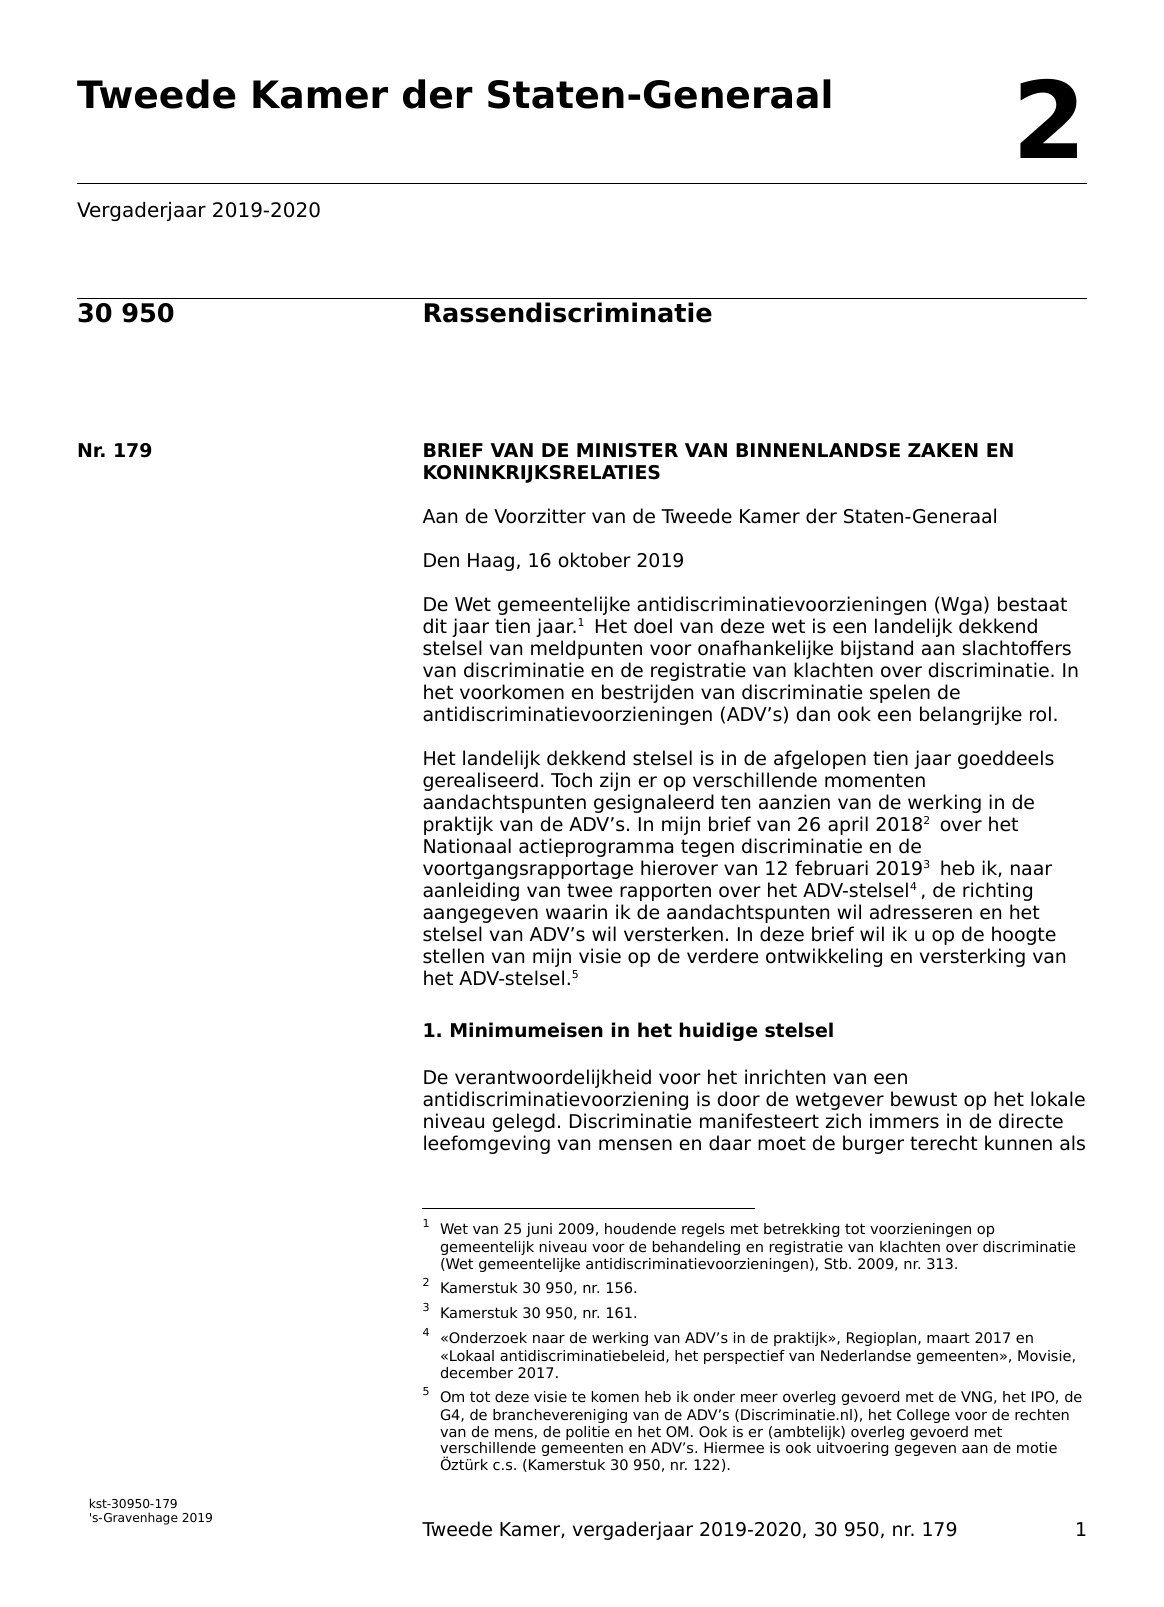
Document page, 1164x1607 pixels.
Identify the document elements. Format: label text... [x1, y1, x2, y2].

text kst-30950-179 [88, 1497, 323, 1511]
text De verantwoordelijkheid voor het inrichten van een antidiscriminatievoorziening is door de wetgever bewust op het lokale niveau gelegd. Discriminatie manifesteert zich immers in de directe leefomgeving van mensen en daar moet de burger terecht kunnen als [422, 1067, 1087, 1155]
text Om tot deze visie te komen heb ik onder meer overleg gevoerd met de VNG, het IPO, de G4, de branchevereniging van de ADV’s (Discriminatie.nl), het College voor de rechten van de mens, de politie en het OM. Ook is er (ambtelijk) overleg gevoerd met verschillende gemeenten en ADV’s. Hiermee is ook uitvoering gegeven aan de motie Öztürk c.s. (Kamerstuk 30 950, nr. 122). [422, 1385, 1087, 1474]
text Den Haag, 16 oktober 2019 [422, 550, 1087, 572]
table_header Tweede Kamer der Staten-Generaal [77, 59, 886, 183]
text Het landelijk dekkend stelsel is in de afgelopen tien jaar goeddeels gerealiseerd. Toch zijn er op verschillende momenten aandachtspunten gesignaleerd ten aanzien van de werking in de praktijk van de ADV’s. In mijn brief van 26 april 2018 over het Nationaal actieprogramma tegen discriminatie en de voortgangsrapportage hierover van 12 februari 2019 heb ik, naar aanleiding van twee rapporten over het ADV-stelsel, de richting aangegeven waarin ik de aandachtspunten wil adresseren en het stelsel van ADV’s wil versterken. In deze brief wil ik u op de hoogte stellen van mijn visie op de verdere ontwikkeling en versterking van het ADV-stelsel. [422, 748, 1087, 990]
text 's-Gravenhage 2019 [88, 1511, 323, 1525]
text Kamerstuk 30 950, nr. 156. [422, 1276, 1087, 1298]
subtitle 30 950 Rassendiscriminatie [77, 299, 1087, 329]
subtitle Nr. 179 BRIEF VAN DE MINISTER VAN BINNENLANDSE ZAKEN EN KONINKRIJKSRELATIES [77, 440, 1087, 484]
text «Onderzoek naar de werking van ADV’s in de praktijk», Regioplan, maart 2017 en «Lokaal antidiscriminatiebeleid, het perspectief van Nederlandse gemeenten», Movisie, december 2017. [422, 1326, 1087, 1382]
text Aan de Voorzitter van de Tweede Kamer der Staten-Generaal [422, 506, 1087, 528]
table_header 2 [886, 59, 1087, 183]
subtitle 1. Minimumeisen in het huidige stelsel [422, 1020, 1087, 1042]
text Kamerstuk 30 950, nr. 161. [422, 1301, 1087, 1323]
text Wet van 25 juni 2009, houdende regels met betrekking tot voorzieningen op gemeentelijk niveau voor de behandeling en registratie van klachten over discriminatie (Wet gemeentelijke antidiscriminatievoorzieningen), Stb. 2009, nr. 313. [422, 1217, 1087, 1273]
text De Wet gemeentelijke antidiscriminatievoorzieningen (Wga) bestaat dit jaar tien jaar. Het doel van deze wet is een landelijk dekkend stelsel van meldpunten voor onafhankelijke bijstand aan slachtoffers van discriminatie en de registratie van klachten over discriminatie. In het voorkomen en bestrijden van discriminatie spelen de antidiscriminatievoorzieningen (ADV’s) dan ook een belangrijke rol. [422, 594, 1087, 726]
table_cell Vergaderjaar 2019-2020 [77, 184, 1087, 298]
